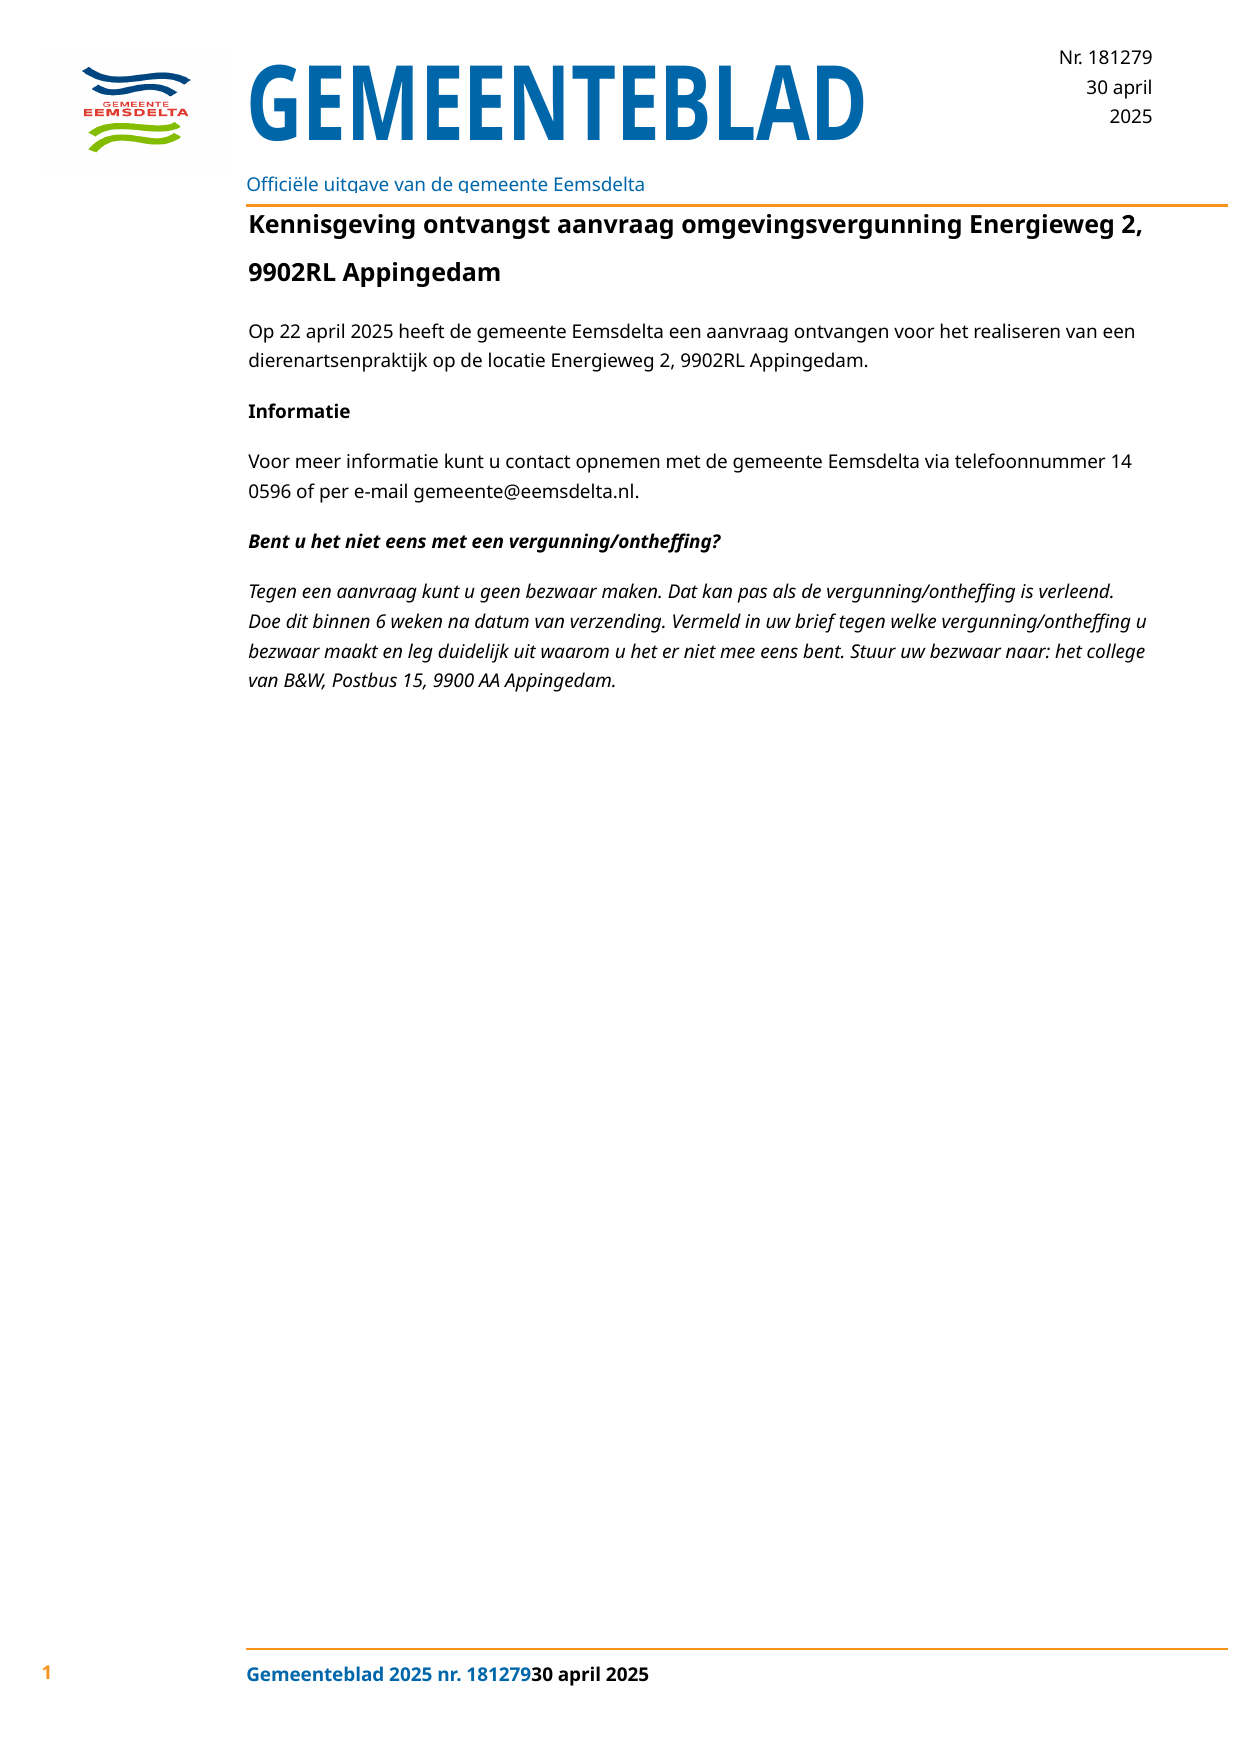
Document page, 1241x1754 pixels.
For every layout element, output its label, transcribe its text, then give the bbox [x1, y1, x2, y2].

text Kennisgeving ontvangst aanvraag omgevingsvergunning Energieweg 2, 9902RL Appingedam [248, 207, 1152, 288]
text Op 22 april 2025 heeft de gemeente Eemsdelta een aanvraag ontvangen voor het realiseren van een dierenartsenpraktijk op de locatie Energieweg 2, 9902RL Appingedam. [248, 318, 1152, 373]
text Informatie [248, 398, 1152, 424]
text Tegen een aanvraag kunt u geen bezwaar maken. Dat kan pas als de vergunning/ontheffing is verleend. Doe dit binnen 6 weken na datum van verzending. Vermeld in uw brief tegen welke vergunning/ontheffing u bezwaar maakt en leg duidelijk uit waarom u het er niet mee eens bent. Stuur uw bezwaar naar: het college van B&W, Postbus 15, 9900 AA Appingedam. [248, 579, 1152, 693]
text Voor meer informatie kunt u contact opnemen met de gemeente Eemsdelta via telefoonnummer 14 0596 of per e-mail gemeente@eemsdelta.nl. [248, 448, 1152, 504]
picture [41, 47, 231, 172]
text Bent u het niet eens met een vergunning/ontheffing? [248, 528, 1152, 554]
